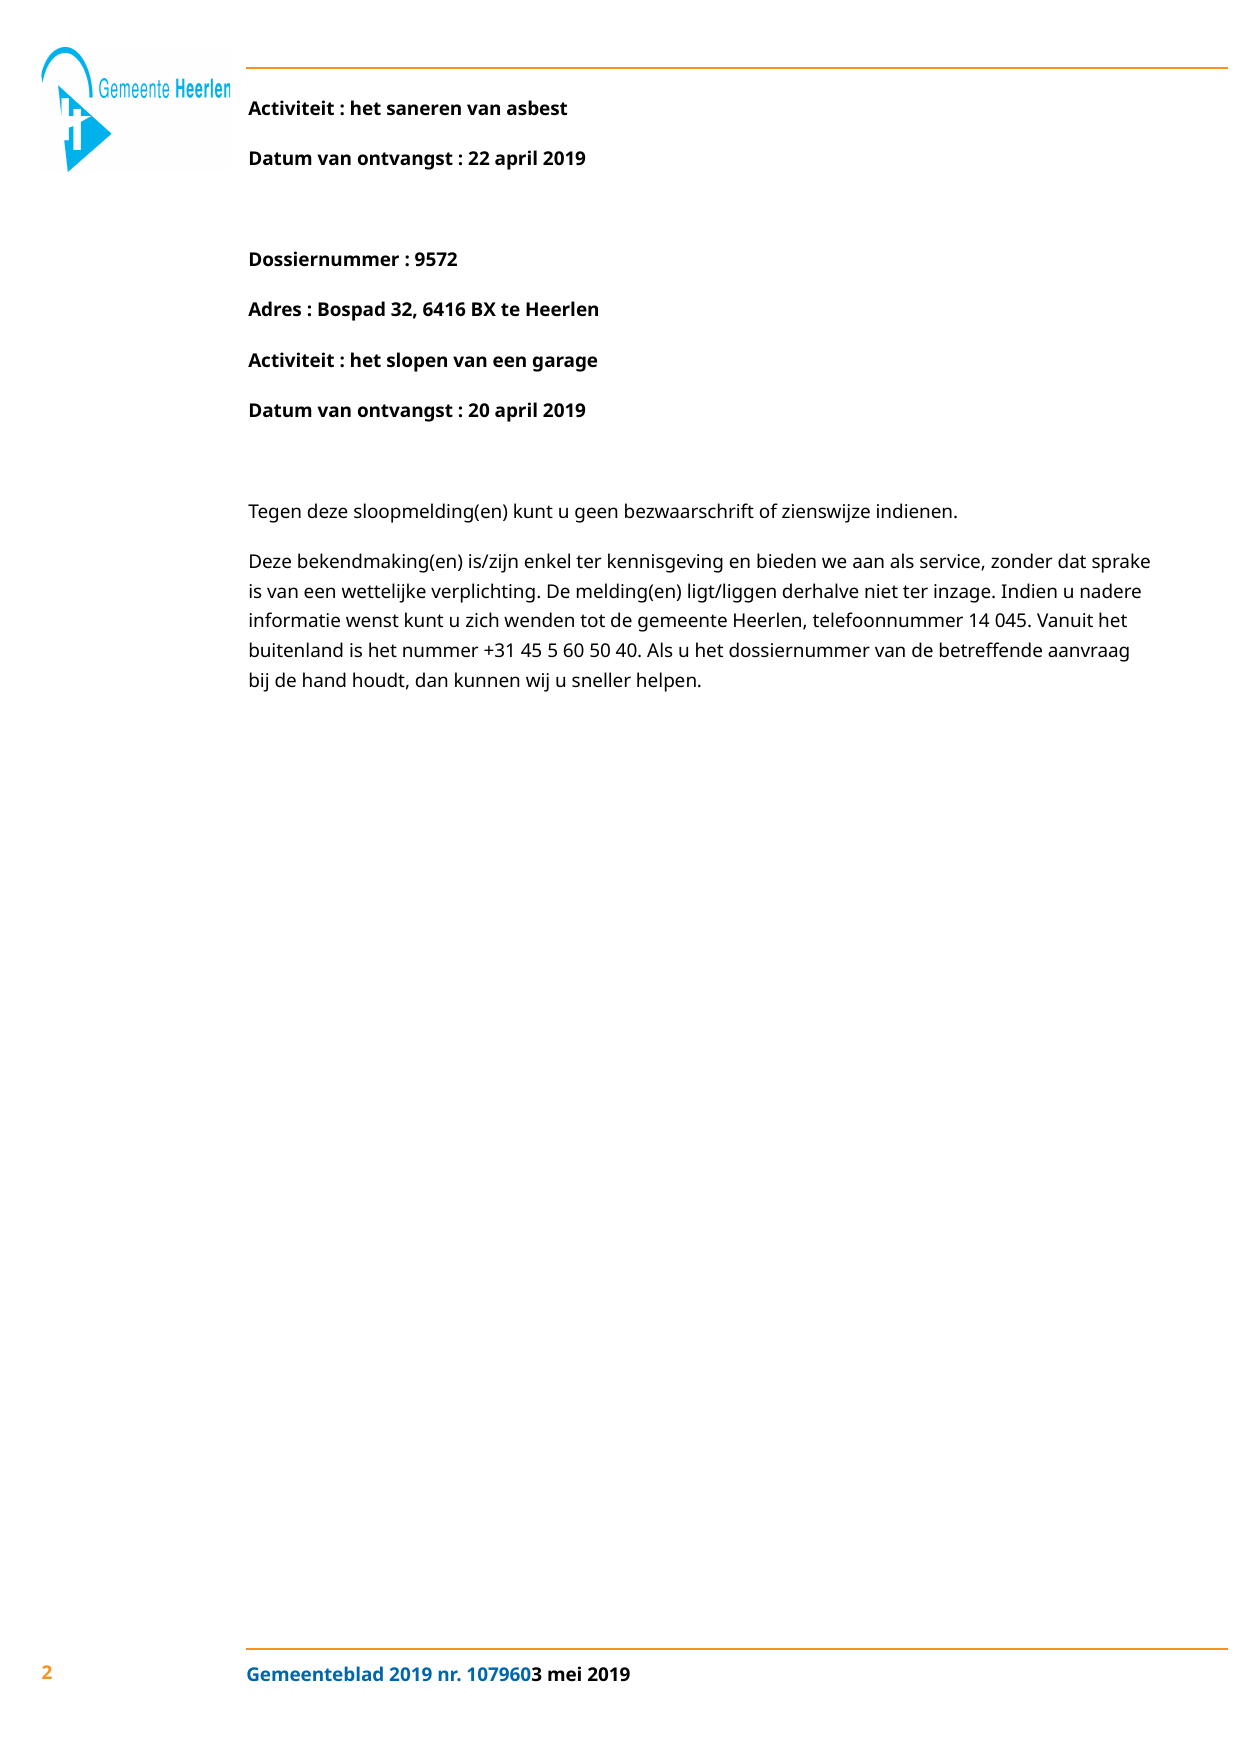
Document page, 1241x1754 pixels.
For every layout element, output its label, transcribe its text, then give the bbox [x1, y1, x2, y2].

text Activiteit : het saneren van asbest [248, 95, 1152, 121]
text Activiteit : het slopen van een garage [248, 347, 1152, 373]
text Tegen deze sloopmelding(en) kunt u geen bezwaarschrift of zienswijze indienen. [248, 498, 1152, 524]
picture [41, 47, 231, 172]
text Deze bekendmaking(en) is/zijn enkel ter kennisgeving en bieden we aan als service, zonder dat sprake is van een wettelijke verplichting. De melding(en) ligt/liggen derhalve niet ter inzage. Indien u nadere informatie wenst kunt u zich wenden tot de gemeente Heerlen, telefoonnummer 14 045. Vanuit het buitenland is het nummer +31 45 5 60 50 40. Als u het dossiernummer van de betreffende aanvraag bij de hand houdt, dan kunnen wij u sneller helpen. [248, 548, 1152, 693]
text Dossiernummer : 9572 [248, 246, 1152, 272]
text Datum van ontvangst : 22 april 2019 [248, 145, 1152, 171]
picture [41, 47, 58, 70]
text Adres : Bospad 32, 6416 BX te Heerlen [248, 296, 1152, 322]
text Datum van ontvangst : 20 april 2019 [248, 397, 1152, 423]
